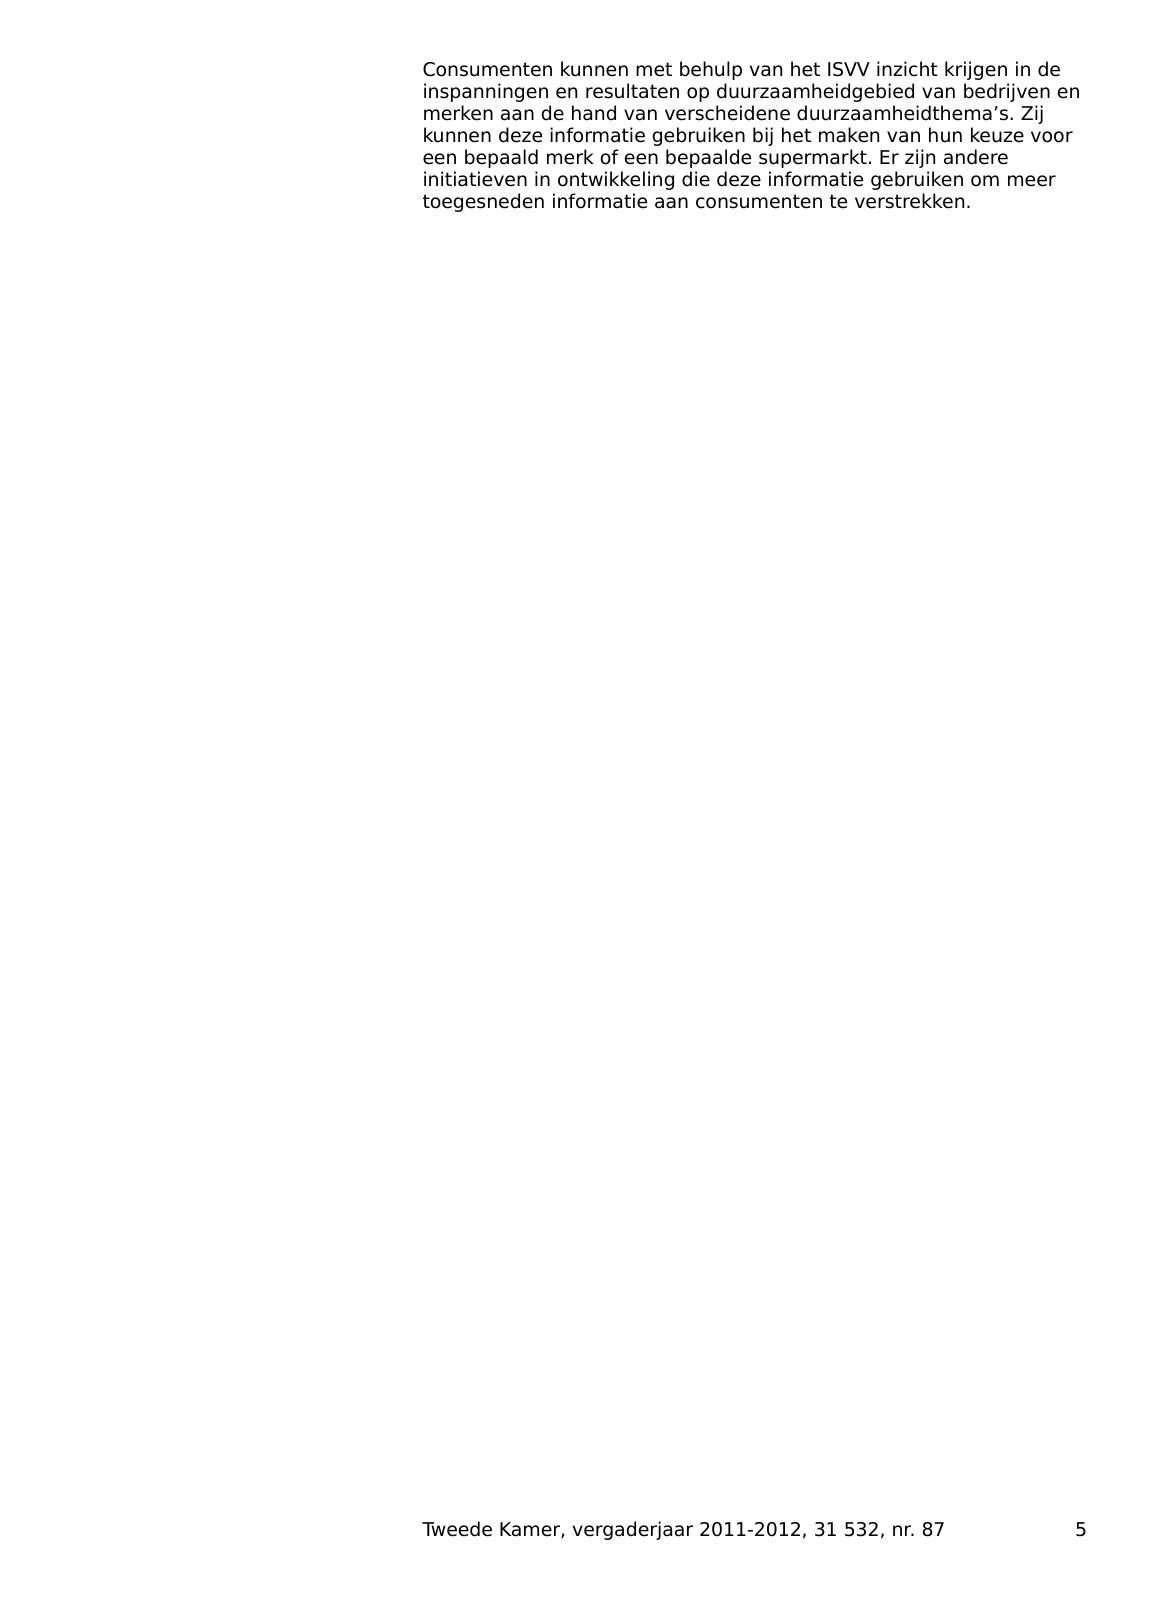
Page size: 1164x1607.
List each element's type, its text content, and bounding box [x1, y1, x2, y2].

text Consumenten kunnen met behulp van het ISVV inzicht krijgen in de inspanningen en resultaten op duurzaamheidgebied van bedrijven en merken aan de hand van verscheidene duurzaamheidthema’s. Zij kunnen deze informatie gebruiken bij het maken van hun keuze voor een bepaald merk of een bepaalde supermarkt. Er zijn andere initiatieven in ontwikkeling die deze informatie gebruiken om meer toegesneden informatie aan consumenten te verstrekken. [422, 59, 1087, 213]
